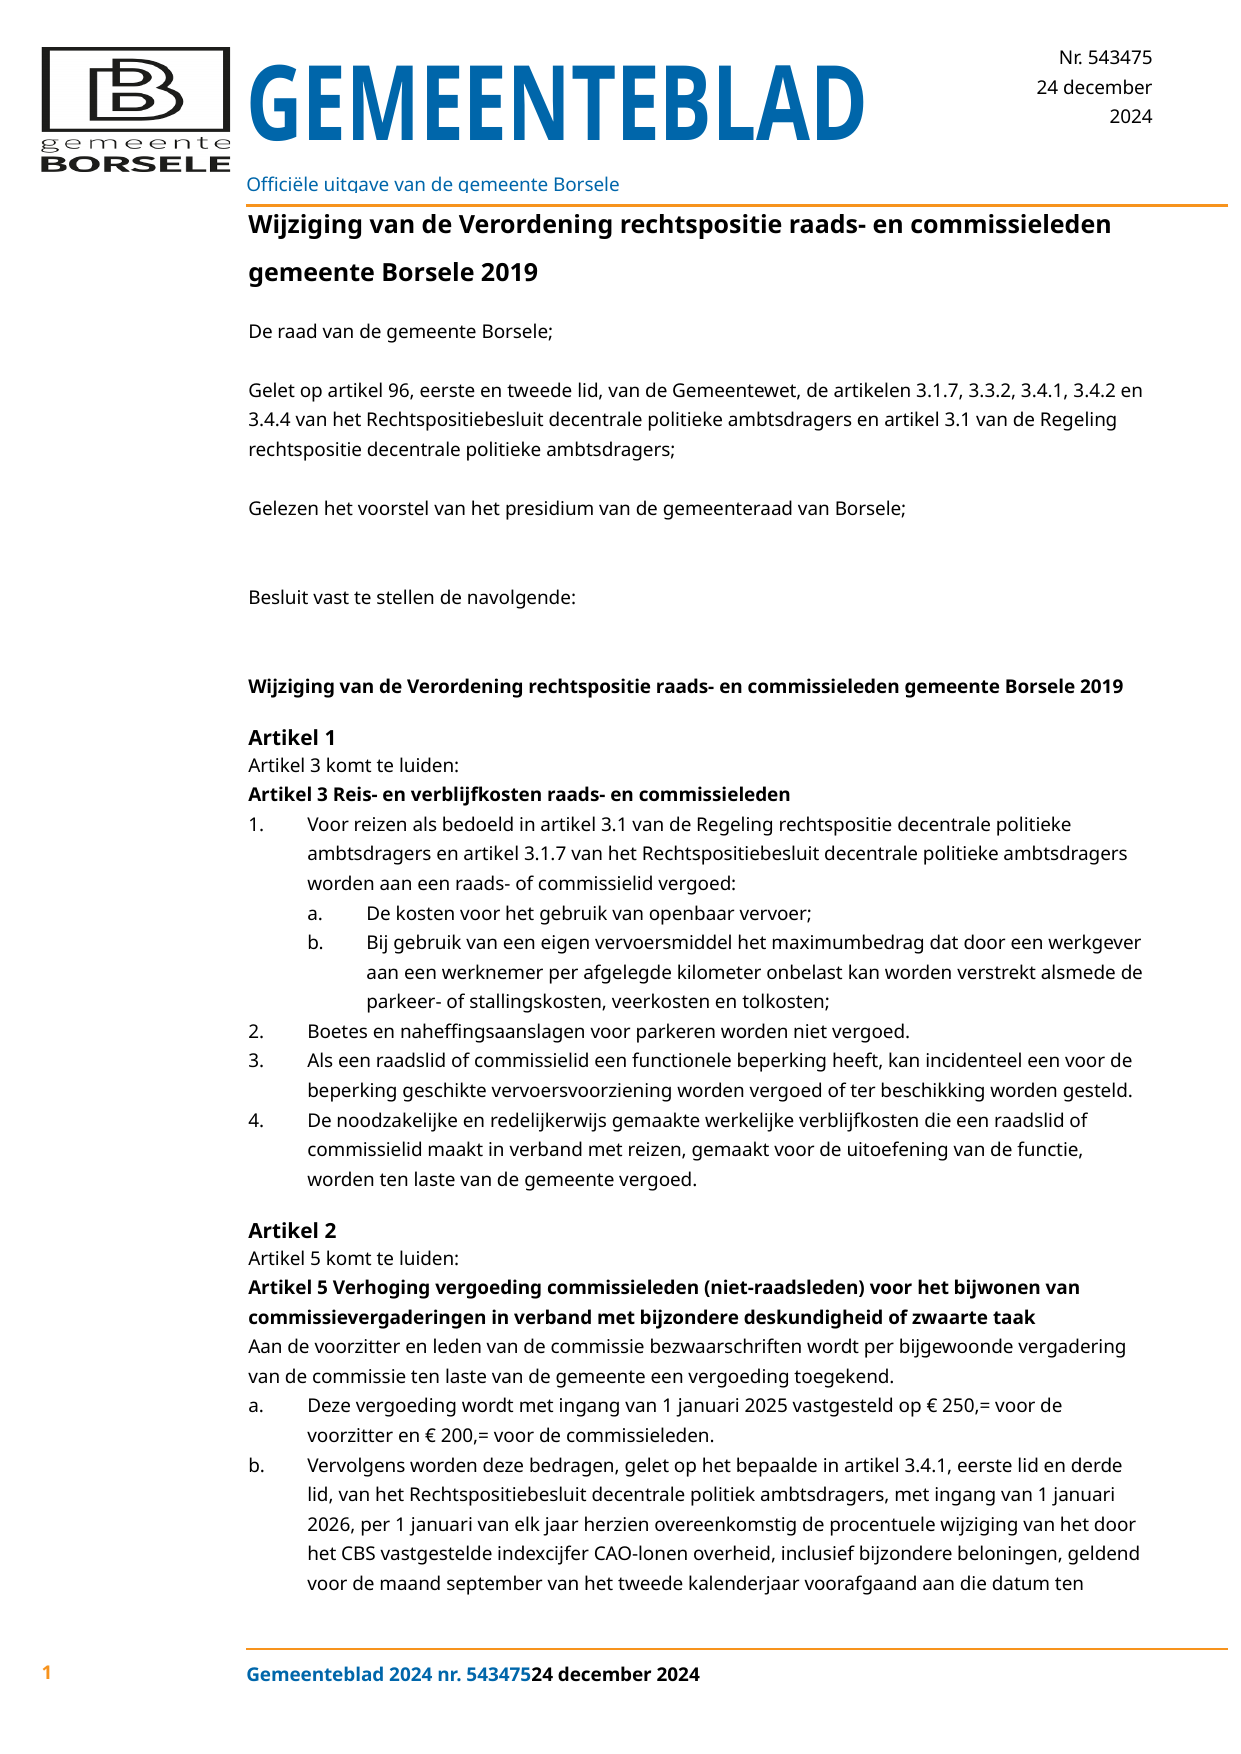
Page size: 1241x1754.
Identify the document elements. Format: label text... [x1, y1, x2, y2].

text Artikel 5 komt te luiden: [248, 1245, 1152, 1271]
list Als een raadslid of commissielid een functionele beperking heeft, kan incidenteel een voor de beperking geschikte vervoersvoorziening worden vergoed of ter beschikking worden gesteld. [248, 1048, 1152, 1103]
text Gelet op artikel 96, eerste en tweede lid, van de Gemeentewet, de artikelen 3.1.7, 3.3.2, 3.4.1, 3.4.2 en 3.4.4 van het Rechtspositiebesluit decentrale politieke ambtsdragers en artikel 3.1 van de Regeling rechtspositie decentrale politieke ambtsdragers; [248, 377, 1152, 462]
list Boetes en naheffingsaanslagen voor parkeren worden niet vergoed. [248, 1018, 1152, 1044]
text Wijziging van de Verordening rechtspositie raads- en commissieleden gemeente Borsele 2019 [248, 207, 1152, 288]
text Artikel 3 komt te luiden: [248, 752, 1152, 777]
list De kosten voor het gebruik van openbaar vervoer; [307, 900, 1152, 925]
text Artikel 1 [248, 723, 1152, 752]
list Vervolgens worden deze bedragen, gelet op het bepaalde in artikel 3.4.1, eerste lid en derde lid, van het Rechtspositiebesluit decentrale politiek ambtsdragers, met ingang van 1 januari 2026, per 1 januari van elk jaar herzien overeenkomstig de procentuele wijziging van het door het CBS vastgestelde indexcijfer CAO-lonen overheid, inclusief bijzondere beloningen, geldend voor de maand september van het tweede kalenderjaar voorafgaand aan die datum ten [248, 1452, 1152, 1596]
text Aan de voorzitter en leden van de commissie bezwaarschriften wordt per bijgewoonde vergadering van de commissie ten laste van de gemeente een vergoeding toegekend. [248, 1333, 1152, 1389]
list Voor reizen als bedoeld in artikel 3.1 van de Regeling rechtspositie decentrale politieke ambtsdragers en artikel 3.1.7 van het Rechtspositiebesluit decentrale politieke ambtsdragers worden aan een raads- of commissielid vergoed: [248, 811, 1152, 896]
text Gelezen het voorstel van het presidium van de gemeenteraad van Borsele; [248, 495, 1152, 521]
text Artikel 5 Verhoging vergoeding commissieleden (niet-raadsleden) voor het bijwonen van commissievergaderingen in verband met bijzondere deskundigheid of zwaarte taak [248, 1274, 1152, 1330]
text Besluit vast te stellen de navolgende: [248, 584, 1152, 610]
list Bij gebruik van een eigen vervoersmiddel het maximumbedrag dat door een werkgever aan een werknemer per afgelegde kilometer onbelast kan worden verstrekt alsmede de parkeer- of stallingskosten, veerkosten en tolkosten; [307, 929, 1152, 1014]
text Wijziging van de Verordening rechtspositie raads- en commissieleden gemeente Borsele 2019 [248, 673, 1152, 699]
text Artikel 3 Reis- en verblijfkosten raads- en commissieleden [248, 781, 1152, 807]
list Deze vergoeding wordt met ingang van 1 januari 2025 vastgesteld op € 250,= voor de voorzitter en € 200,= voor de commissieleden. [248, 1393, 1152, 1448]
picture [41, 47, 231, 172]
text De raad van de gemeente Borsele; [248, 318, 1152, 344]
list De noodzakelijke en redelijkerwijs gemaakte werkelijke verblijfkosten die een raadslid of commissielid maakt in verband met reizen, gemaakt voor de uitoefening van de functie, worden ten laste van de gemeente vergoed. [248, 1107, 1152, 1192]
text Artikel 2 [248, 1216, 1152, 1245]
